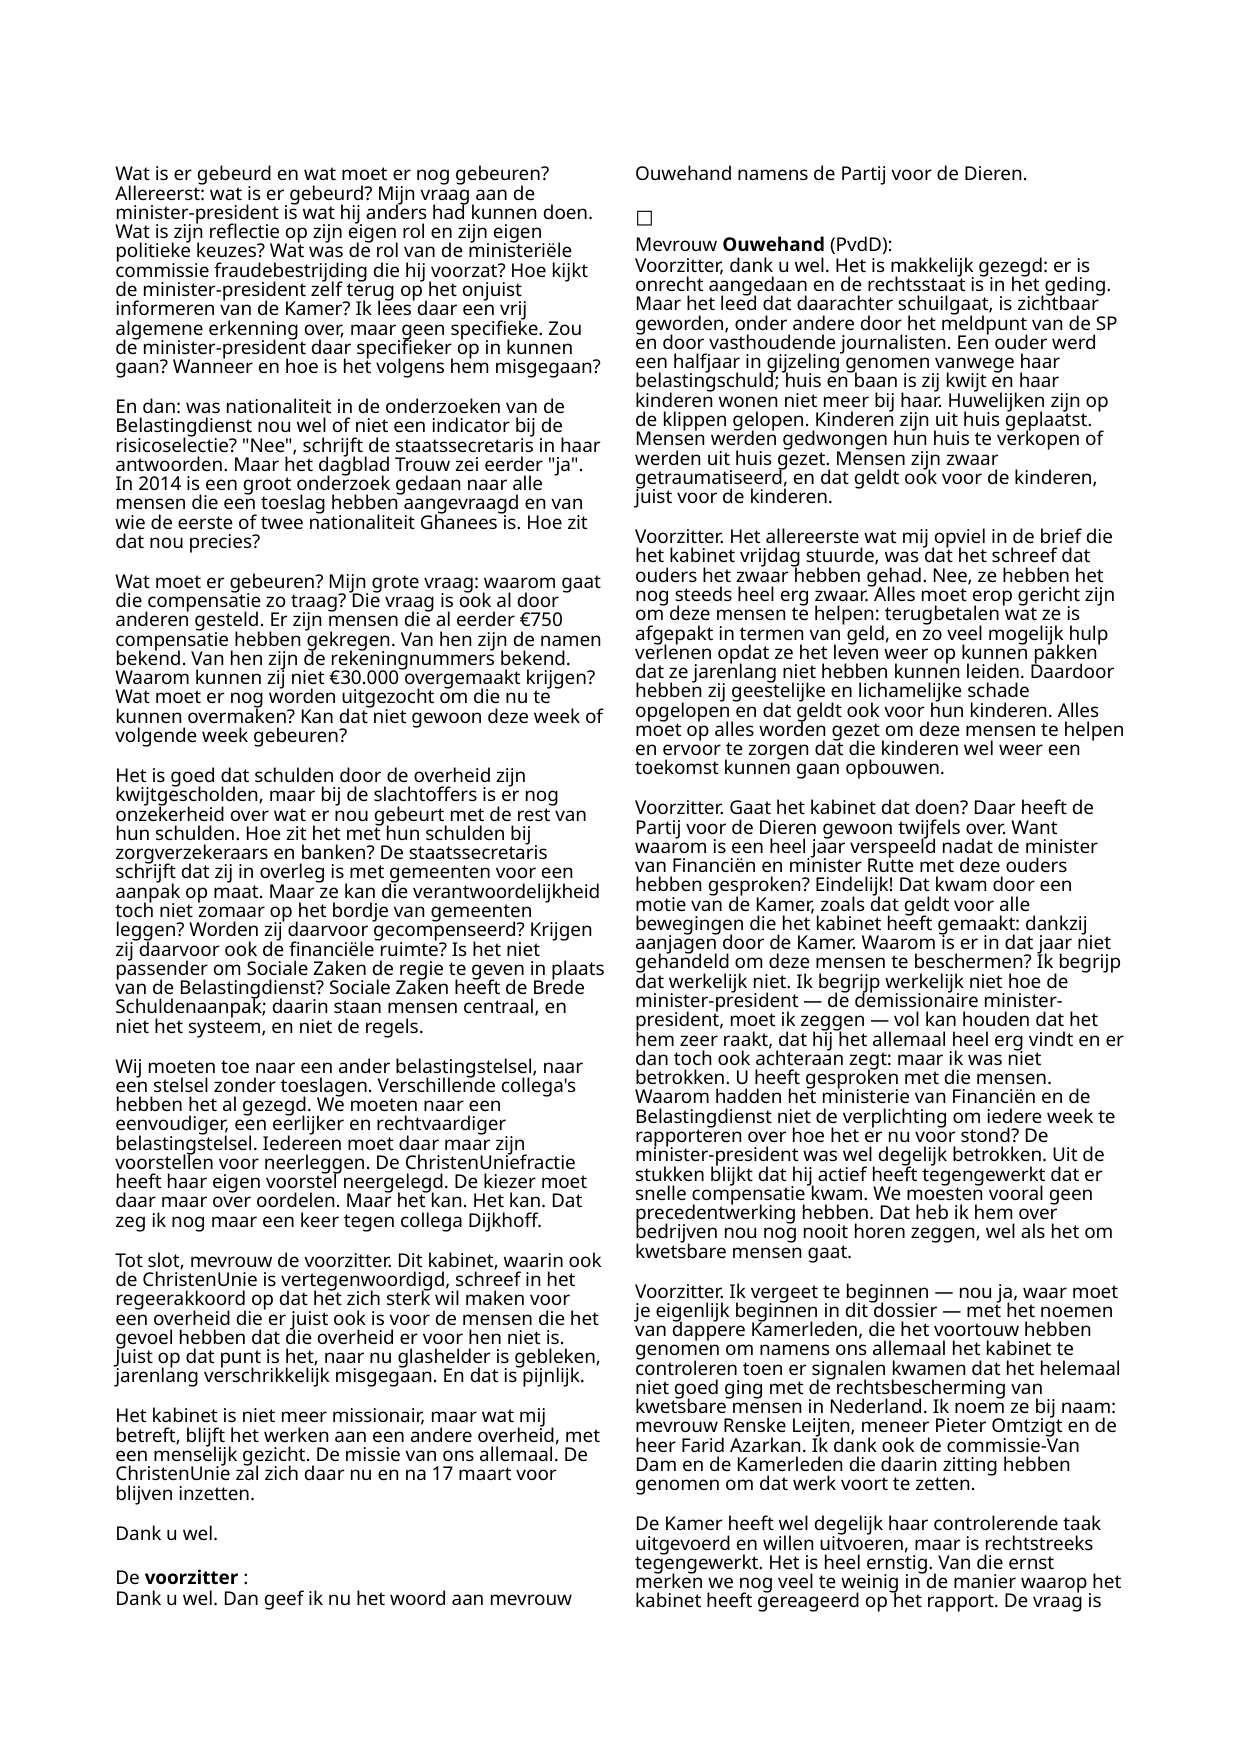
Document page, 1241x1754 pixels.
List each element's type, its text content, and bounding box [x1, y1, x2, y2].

text De voorzitter : [115, 1564, 605, 1590]
text De Kamer heeft wel degelijk haar controlerende taak uitgevoerd en willen uitvoeren, maar is rechtstreeks tegengewerkt. Het is heel ernstig. Van die ernst merken we nog veel te weinig in de manier waarop het kabinet heeft gereageerd op het rapport. De vraag is [635, 1515, 1125, 1612]
text Dank u wel. Dan geef ik nu het woord aan mevrouw [115, 1590, 605, 1609]
text Wij moeten toe naar een ander belastingstelsel, naar een stelsel zonder toeslagen. Verschillende collega's hebben het al gezegd. We moeten naar een eenvoudiger, een eerlijker en rechtvaardiger belastingstelsel. Iedereen moet daar maar zijn voorstellen voor neerleggen. De ChristenUniefractie heeft haar eigen voorstel neergelegd. De kiezer moet daar maar over oordelen. Maar het kan. Het kan. Dat zeg ik nog maar een keer tegen collega Dijkhoff. [115, 1058, 605, 1231]
text Voorzitter, dank u wel. Het is makkelijk gezegd: er is onrecht aangedaan en de rechtsstaat is in het geding. Maar het leed dat daarachter schuilgaat, is zichtbaar geworden, onder andere door het meldpunt van de SP en door vasthoudende journalisten. Een ouder werd een halfjaar in gijzeling genomen vanwege haar belastingschuld; huis en baan is zij kwijt en haar kinderen wonen niet meer bij haar. Huwelijken zijn op de klippen gelopen. Kinderen zijn uit huis geplaatst. Mensen werden gedwongen hun huis te verkopen of werden uit huis gezet. Mensen zijn zwaar getraumatiseerd, en dat geldt ook voor de kinderen, juist voor de kinderen. [635, 257, 1125, 507]
text Tot slot, mevrouw de voorzitter. Dit kabinet, waarin ook de ChristenUnie is vertegenwoordigd, schreef in het regeerakkoord op dat het zich sterk wil maken voor een overheid die er juist ook is voor de mensen die het gevoel hebben dat die overheid er voor hen niet is. Juist op dat punt is het, naar nu glashelder is gebleken, jarenlang verschrikkelijk misgegaan. En dat is pijnlijk. [115, 1252, 605, 1387]
text Wat is er gebeurd en wat moet er nog gebeuren? Allereerst: wat is er gebeurd? Mijn vraag aan de minister-president is wat hij anders had kunnen doen. Wat is zijn reflectie op zijn eigen rol en zijn eigen politieke keuzes? Wat was de rol van de ministeriële commissie fraudebestrijding die hij voorzat? Hoe kijkt de minister-president zelf terug op het onjuist informeren van de Kamer? Ik lees daar een vrij algemene erkenning over, maar geen specifieke. Zou de minister-president daar specifieker op in kunnen gaan? Wanneer en hoe is het volgens hem misgegaan? [115, 165, 605, 377]
text Voorzitter. Het allereerste wat mij opviel in de brief die het kabinet vrijdag stuurde, was dat het schreef dat ouders het zwaar hebben gehad. Nee, ze hebben het nog steeds heel erg zwaar. Alles moet erop gericht zijn om deze mensen te helpen: terugbetalen wat ze is afgepakt in termen van geld, en zo veel mogelijk hulp verlenen opdat ze het leven weer op kunnen pakken dat ze jarenlang niet hebben kunnen leiden. Daardoor hebben zij geestelijke en lichamelijke schade opgelopen en dat geldt ook voor hun kinderen. Alles moet op alles worden gezet om deze mensen te helpen en ervoor te zorgen dat die kinderen wel weer een toekomst kunnen gaan opbouwen. [635, 528, 1125, 779]
text Het is goed dat schulden door de overheid zijn kwijtgescholden, maar bij de slachtoffers is er nog onzekerheid over wat er nou gebeurt met de rest van hun schulden. Hoe zit het met hun schulden bij zorgverzekeraars en banken? De staatssecretaris schrijft dat zij in overleg is met gemeenten voor een aanpak op maat. Maar ze kan die verantwoordelijkheid toch niet zomaar op het bordje van gemeenten leggen? Worden zij daarvoor gecompenseerd? Krijgen zij daarvoor ook de financiële ruimte? Is het niet passender om Sociale Zaken de regie te geven in plaats van de Belastingdienst? Sociale Zaken heeft de Brede Schuldenaanpak; daarin staan mensen centraal, en niet het systeem, en niet de regels. [115, 767, 605, 1037]
text Ouwehand namens de Partij voor de Dieren. [635, 165, 1125, 184]
text Voorzitter. Ik vergeet te beginnen — nou ja, waar moet je eigenlijk beginnen in dit dossier — met het noemen van dappere Kamerleden, die het voortouw hebben genomen om namens ons allemaal het kabinet te controleren toen er signalen kwamen dat het helemaal niet goed ging met de rechtsbescherming van kwetsbare mensen in Nederland. Ik noem ze bij naam: mevrouw Renske Leijten, meneer Pieter Omtzigt en de heer Farid Azarkan. Ik dank ook de commissie-Van Dam en de Kamerleden die daarin zitting hebben genomen om dat werk voort te zetten. [635, 1283, 1125, 1494]
text Voorzitter. Gaat het kabinet dat doen? Daar heeft de Partij voor de Dieren gewoon twijfels over. Want waarom is een heel jaar verspeeld nadat de minister van Financiën en minister Rutte met deze ouders hebben gesproken? Eindelijk! Dat kwam door een motie van de Kamer, zoals dat geldt voor alle bewegingen die het kabinet heeft gemaakt: dankzij aanjagen door de Kamer. Waarom is er in dat jaar niet gehandeld om deze mensen te beschermen? Ik begrijp dat werkelijk niet. Ik begrijp werkelijk niet hoe de minister-president — de demissionaire minister-president, moet ik zeggen — vol kan houden dat het hem zeer raakt, dat hij het allemaal heel erg vindt en er dan toch ook achteraan zegt: maar ik was niet betrokken. U heeft gesproken met die mensen. Waarom hadden het ministerie van Financiën en de Belastingdienst niet de verplichting om iedere week te rapporteren over hoe het er nu voor stond? De minister-president was wel degelijk betrokken. Uit de stukken blijkt dat hij actief heeft tegengewerkt dat er snelle compensatie kwam. We moesten vooral geen precedentwerking hebben. Dat heb ik hem over bedrijven nou nog nooit horen zeggen, wel als het om kwetsbare mensen gaat. [635, 799, 1125, 1262]
text Dank u wel. [115, 1524, 605, 1544]
text Wat moet er gebeuren? Mijn grote vraag: waarom gaat die compensatie zo traag? Die vraag is ook al door anderen gesteld. Er zijn mensen die al eerder €750 compensatie hebben gekregen. Van hen zijn de namen bekend. Van hen zijn de rekeningnummers bekend. Waarom kunnen zij niet €30.000 overgemaakt krijgen? Wat moet er nog worden uitgezocht om die nu te kunnen overmaken? Kan dat niet gewoon deze week of volgende week gebeuren? [115, 573, 605, 746]
text ⬜ [635, 205, 1125, 231]
text Mevrouw Ouwehand (PvdD): [635, 231, 1125, 257]
text En dan: was nationaliteit in de onderzoeken van de Belastingdienst nou wel of niet een indicator bij de risicoselectie? "Nee", schrijft de staatssecretaris in haar antwoorden. Maar het dagblad Trouw zei eerder "ja". In 2014 is een groot onderzoek gedaan naar alle mensen die een toeslag hebben aangevraagd en van wie de eerste of twee nationaliteit Ghanees is. Hoe zit dat nou precies? [115, 398, 605, 552]
text Het kabinet is niet meer missionair, maar wat mij betreft, blijft het werken aan een andere overheid, met een menselijk gezicht. De missie van ons allemaal. De ChristenUnie zal zich daar nu en na 17 maart voor blijven inzetten. [115, 1407, 605, 1504]
